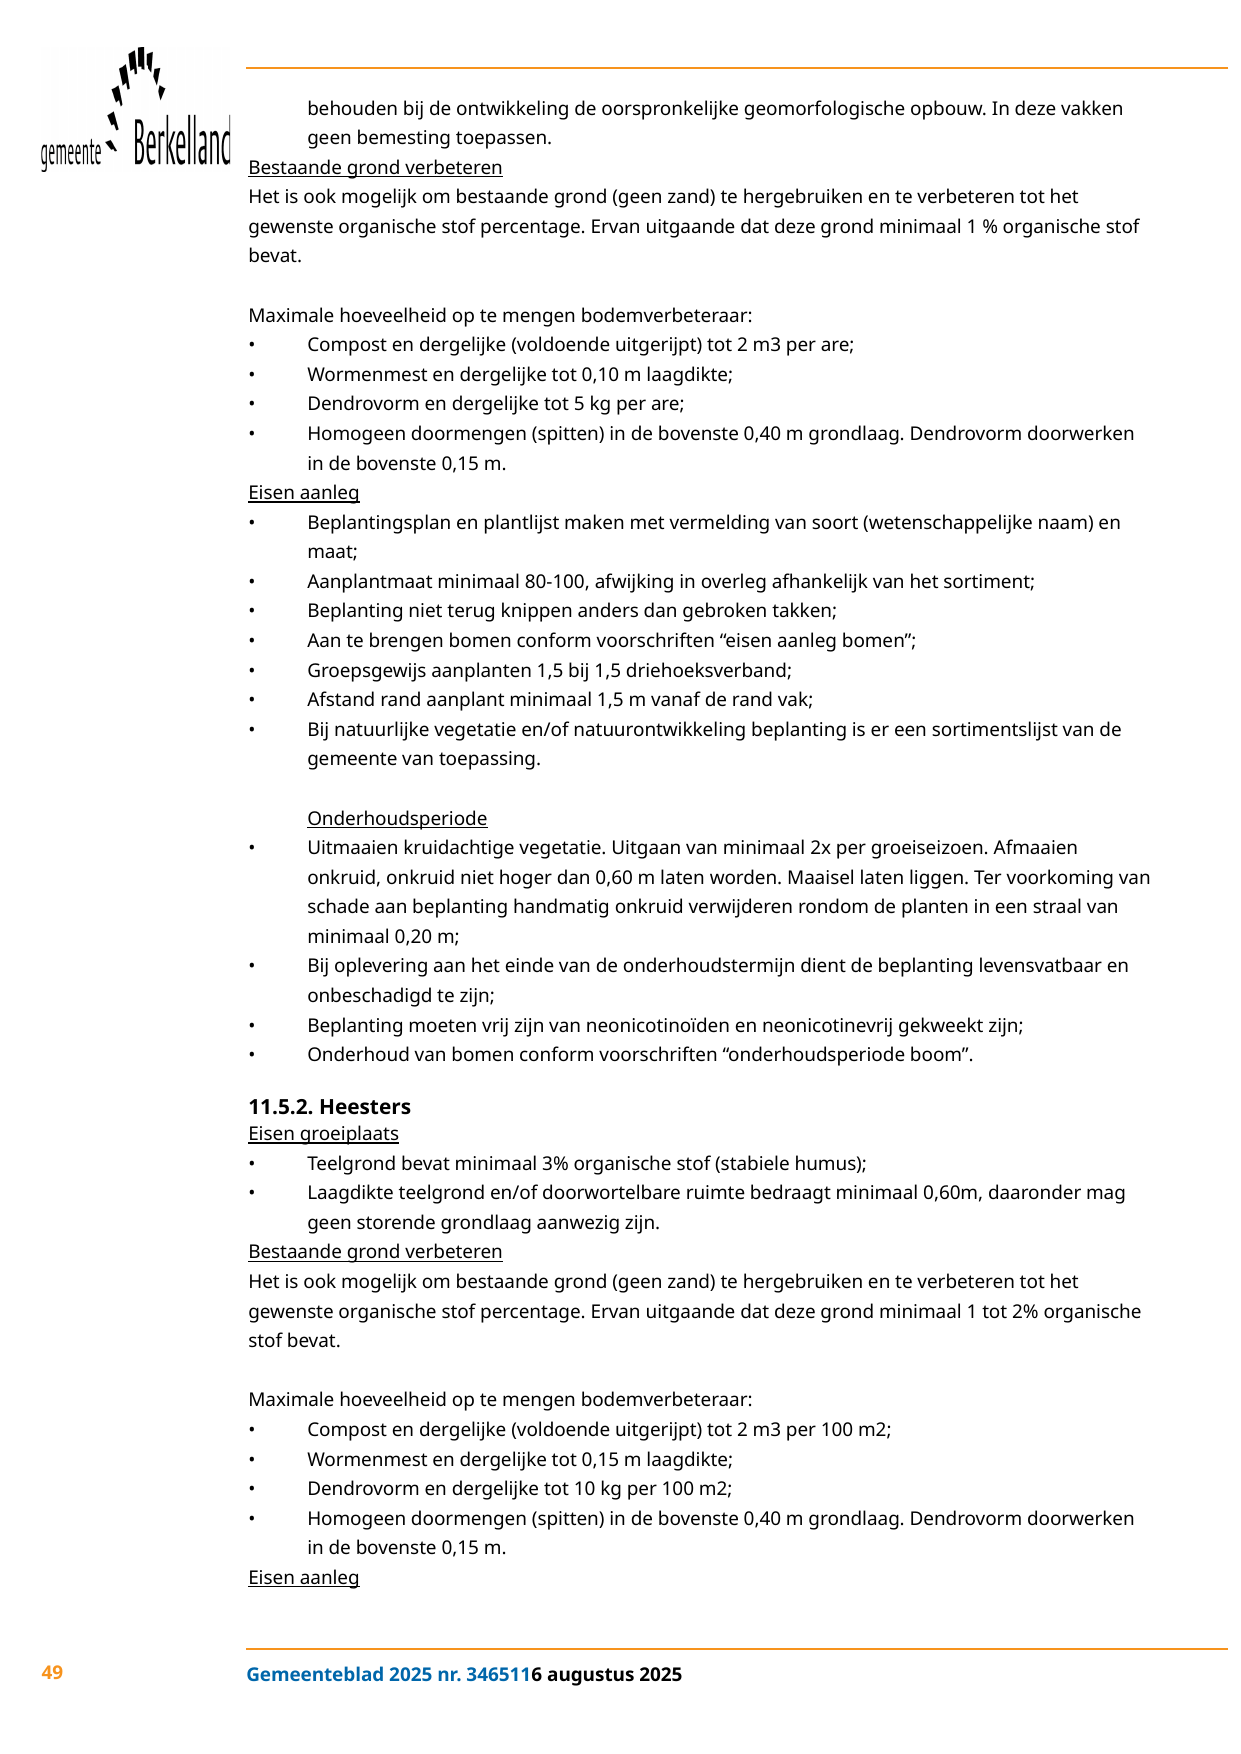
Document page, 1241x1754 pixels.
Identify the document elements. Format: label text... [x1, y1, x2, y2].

text Eisen groeiplaats [248, 1120, 1152, 1146]
list Wormenmest en dergelijke tot 0,15 m laagdikte; [248, 1446, 1152, 1471]
text 11.5.2. Heesters [248, 1092, 1152, 1120]
text Eisen aanleg [248, 1564, 1152, 1590]
list Compost en dergelijke (voldoende uitgerijpt) tot 2 m3 per are; [248, 331, 1152, 357]
list Laagdikte teelgrond en/of doorwortelbare ruimte bedraagt minimaal 0,60m, daaronder mag geen storende grondlaag aanwezig zijn. [248, 1179, 1152, 1235]
list behouden bij de ontwikkeling de oorspronkelijke geomorfologische opbouw. In deze vakken geen bemesting toepassen. [248, 95, 1152, 150]
text Het is ook mogelijk om bestaande grond (geen zand) te hergebruiken en te verbeteren tot het gewenste organische stof percentage. Ervan uitgaande dat deze grond minimaal 1 tot 2% organische stof bevat. [248, 1268, 1152, 1353]
list Homogeen doormengen (spitten) in de bovenste 0,40 m grondlaag. Dendrovorm doorwerken in de bovenste 0,15 m. [248, 1505, 1152, 1560]
list Wormenmest en dergelijke tot 0,10 m laagdikte; [248, 361, 1152, 387]
text Bestaande grond verbeteren [248, 1239, 1152, 1264]
list Compost en dergelijke (voldoende uitgerijpt) tot 2 m3 per 100 m2; [248, 1416, 1152, 1442]
picture [41, 47, 231, 172]
text Het is ook mogelijk om bestaande grond (geen zand) te hergebruiken en te verbeteren tot het gewenste organische stof percentage. Ervan uitgaande dat deze grond minimaal 1 % organische stof bevat. [248, 183, 1152, 268]
list Beplanting moeten vrij zijn van neonicotinoïden en neonicotinevrij gekweekt zijn; [248, 1012, 1152, 1038]
list Groepsgewijs aanplanten 1,5 bij 1,5 driehoeksverband; [248, 657, 1152, 683]
text Maximale hoeveelheid op te mengen bodemverbeteraar: [248, 302, 1152, 328]
list Teelgrond bevat minimaal 3% organische stof (stabiele humus); [248, 1150, 1152, 1176]
list Bij oplevering aan het einde van de onderhoudstermijn dient de beplanting levensvatbaar en onbeschadigd te zijn; [248, 953, 1152, 1008]
list Aanplantmaat minimaal 80-100, afwijking in overleg afhankelijk van het sortiment; [248, 568, 1152, 594]
list Uitmaaien kruidachtige vegetatie. Uitgaan van minimaal 2x per groeiseizoen. Afmaaien onkruid, onkruid niet hoger dan 0,60 m laten worden. Maaisel laten liggen. Ter voorkoming van schade aan beplanting handmatig onkruid verwijderen rondom de planten in een straal van minimaal 0,20 m; [248, 834, 1152, 949]
text Eisen aanleg [248, 479, 1152, 505]
list Beplanting niet terug knippen anders dan gebroken takken; [248, 598, 1152, 623]
list Homogeen doormengen (spitten) in de bovenste 0,40 m grondlaag. Dendrovorm doorwerken in de bovenste 0,15 m. [248, 420, 1152, 476]
text Maximale hoeveelheid op te mengen bodemverbeteraar: [248, 1387, 1152, 1412]
list Onderhoud van bomen conform voorschriften “onderhoudsperiode boom”. [248, 1041, 1152, 1067]
text Bestaande grond verbeteren [248, 154, 1152, 180]
list Afstand rand aanplant minimaal 1,5 m vanaf de rand vak; [248, 686, 1152, 712]
list Aan te brengen bomen conform voorschriften “eisen aanleg bomen”; [248, 627, 1152, 653]
list Dendrovorm en dergelijke tot 5 kg per are; [248, 391, 1152, 416]
list Bij natuurlijke vegetatie en/of natuurontwikkeling beplanting is er een sortimentslijst van de gemeente van toepassing. [248, 716, 1152, 771]
list Onderhoudsperiode [248, 805, 1152, 831]
list Beplantingsplan en plantlijst maken met vermelding van soort (wetenschappelijke naam) en maat; [248, 509, 1152, 564]
list Dendrovorm en dergelijke tot 10 kg per 100 m2; [248, 1475, 1152, 1501]
